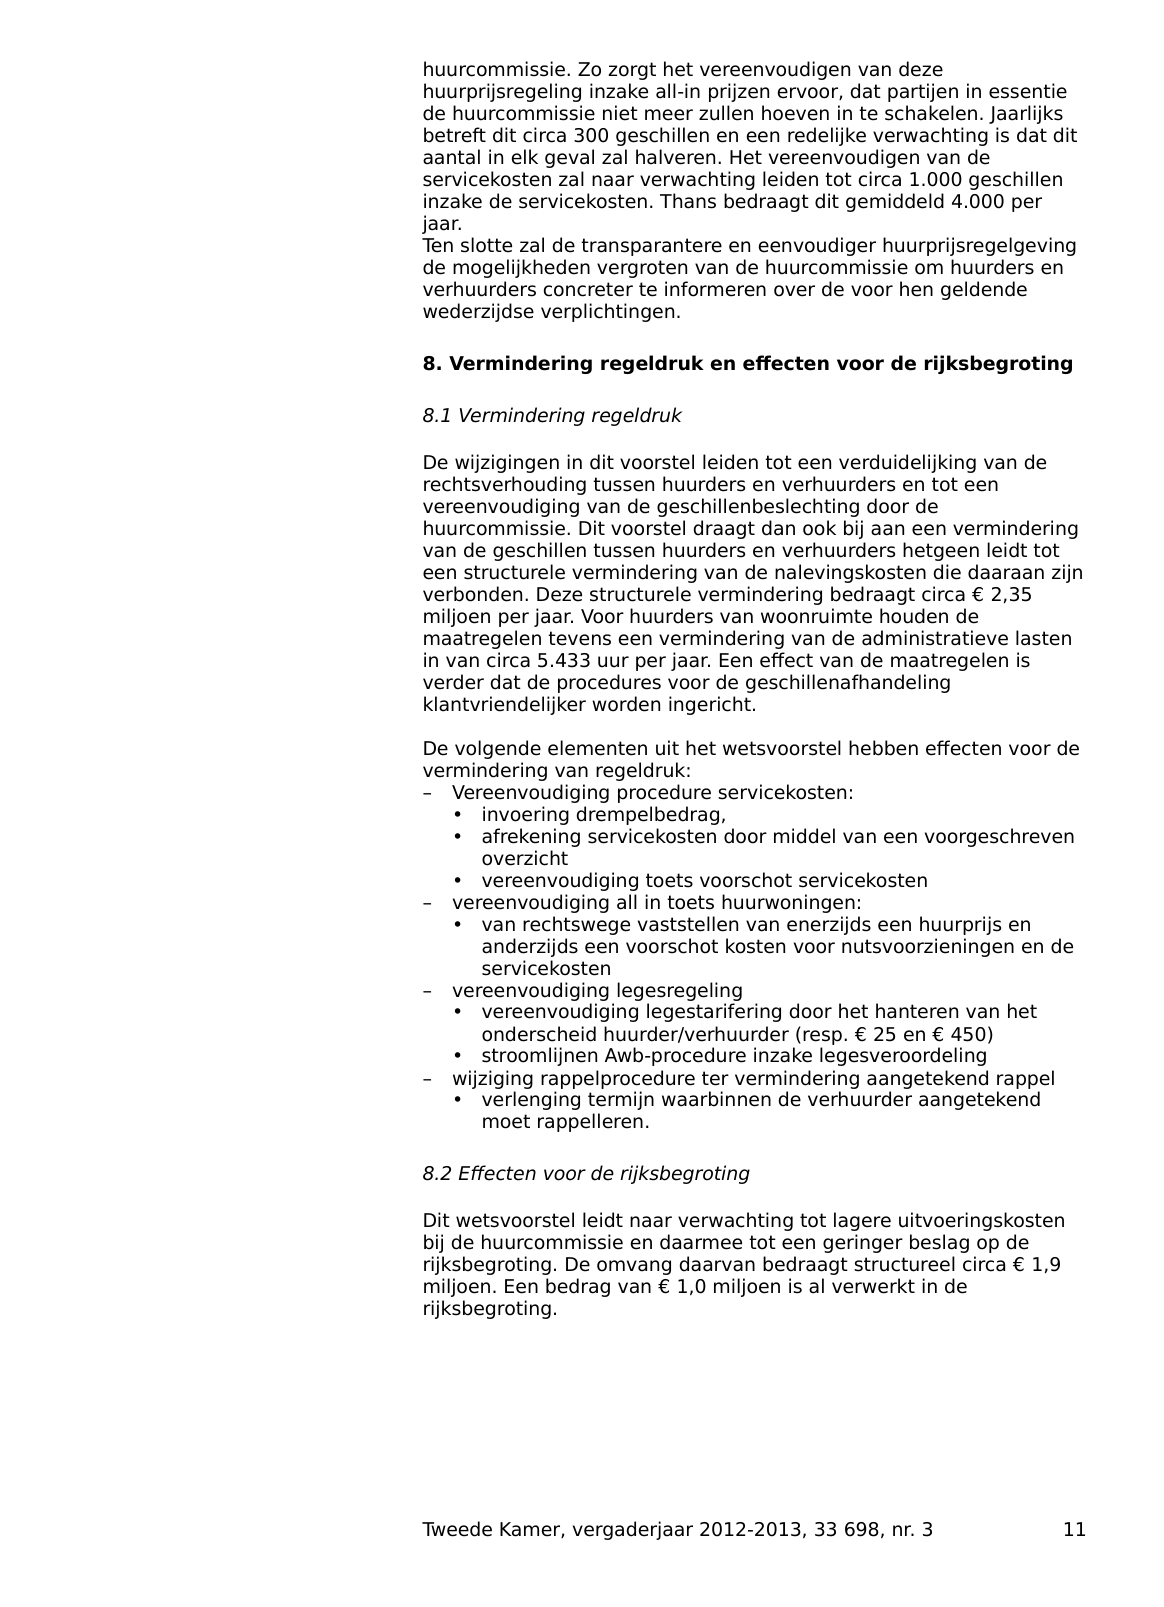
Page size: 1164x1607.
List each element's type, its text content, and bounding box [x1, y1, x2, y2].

text Dit wetsvoorstel leidt naar verwachting tot lagere uitvoeringskosten bij de huurcommissie en daarmee tot een geringer beslag op de rijksbegroting. De omvang daarvan bedraagt structureel circa € 1,9 miljoen. Een bedrag van € 1,0 miljoen is al verwerkt in de rijksbegroting. [422, 1210, 1087, 1320]
text • vereenvoudiging legestarifering door het hanteren van het onderscheid huurder/verhuurder (resp. € 25 en € 450) [452, 1001, 1087, 1045]
subtitle 8. Vermindering regeldruk en effecten voor de rijksbegroting [422, 353, 1087, 375]
text De volgende elementen uit het wetsvoorstel hebben effecten voor de vermindering van regeldruk: [422, 738, 1087, 782]
text • stroomlijnen Awb-procedure inzake legesveroordeling [452, 1045, 1087, 1067]
text – Vereenvoudiging procedure servicekosten: [422, 782, 1087, 804]
text • vereenvoudiging toets voorschot servicekosten [452, 869, 1087, 892]
subtitle 8.2 Effecten voor de rijksbegroting [422, 1163, 1087, 1185]
text • verlenging termijn waarbinnen de verhuurder aangetekend moet rappelleren. [452, 1089, 1087, 1133]
text Ten slotte zal de transparantere en eenvoudiger huurprijsregelgeving de mogelijkheden vergroten van de huurcommissie om huurders en verhuurders concreter te informeren over de voor hen geldende wederzijdse verplichtingen. [422, 235, 1087, 323]
text • van rechtswege vaststellen van enerzijds een huurprijs en anderzijds een voorschot kosten voor nutsvoorzieningen en de servicekosten [452, 913, 1087, 979]
text – vereenvoudiging legesregeling [422, 979, 1087, 1001]
text – wijziging rappelprocedure ter vermindering aangetekend rappel [422, 1067, 1087, 1089]
text De wijzigingen in dit voorstel leiden tot een verduidelijking van de rechtsverhouding tussen huurders en verhuurders en tot een vereenvoudiging van de geschillenbeslechting door de huurcommissie. Dit voorstel draagt dan ook bij aan een vermindering van de geschillen tussen huurders en verhuurders hetgeen leidt tot een structurele vermindering van de nalevingskosten die daaraan zijn verbonden. Deze structurele vermindering bedraagt circa € 2,35 miljoen per jaar. Voor huurders van woonruimte houden de maatregelen tevens een vermindering van de administratieve lasten in van circa 5.433 uur per jaar. Een effect van de maatregelen is verder dat de procedures voor de geschillenafhandeling klantvriendelijker worden ingericht. [422, 452, 1087, 716]
text • invoering drempelbedrag, [452, 804, 1087, 826]
subtitle 8.1 Vermindering regeldruk [422, 405, 1087, 427]
text huurcommissie. Zo zorgt het vereenvoudigen van deze huurprijsregeling inzake all-in prijzen ervoor, dat partijen in essentie de huurcommissie niet meer zullen hoeven in te schakelen. Jaarlijks betreft dit circa 300 geschillen en een redelijke verwachting is dat dit aantal in elk geval zal halveren. Het vereenvoudigen van de servicekosten zal naar verwachting leiden tot circa 1.000 geschillen inzake de servicekosten. Thans bedraagt dit gemiddeld 4.000 per jaar. [422, 59, 1087, 235]
text • afrekening servicekosten door middel van een voorgeschreven overzicht [452, 826, 1087, 869]
text – vereenvoudiging all in toets huurwoningen: [422, 892, 1087, 913]
